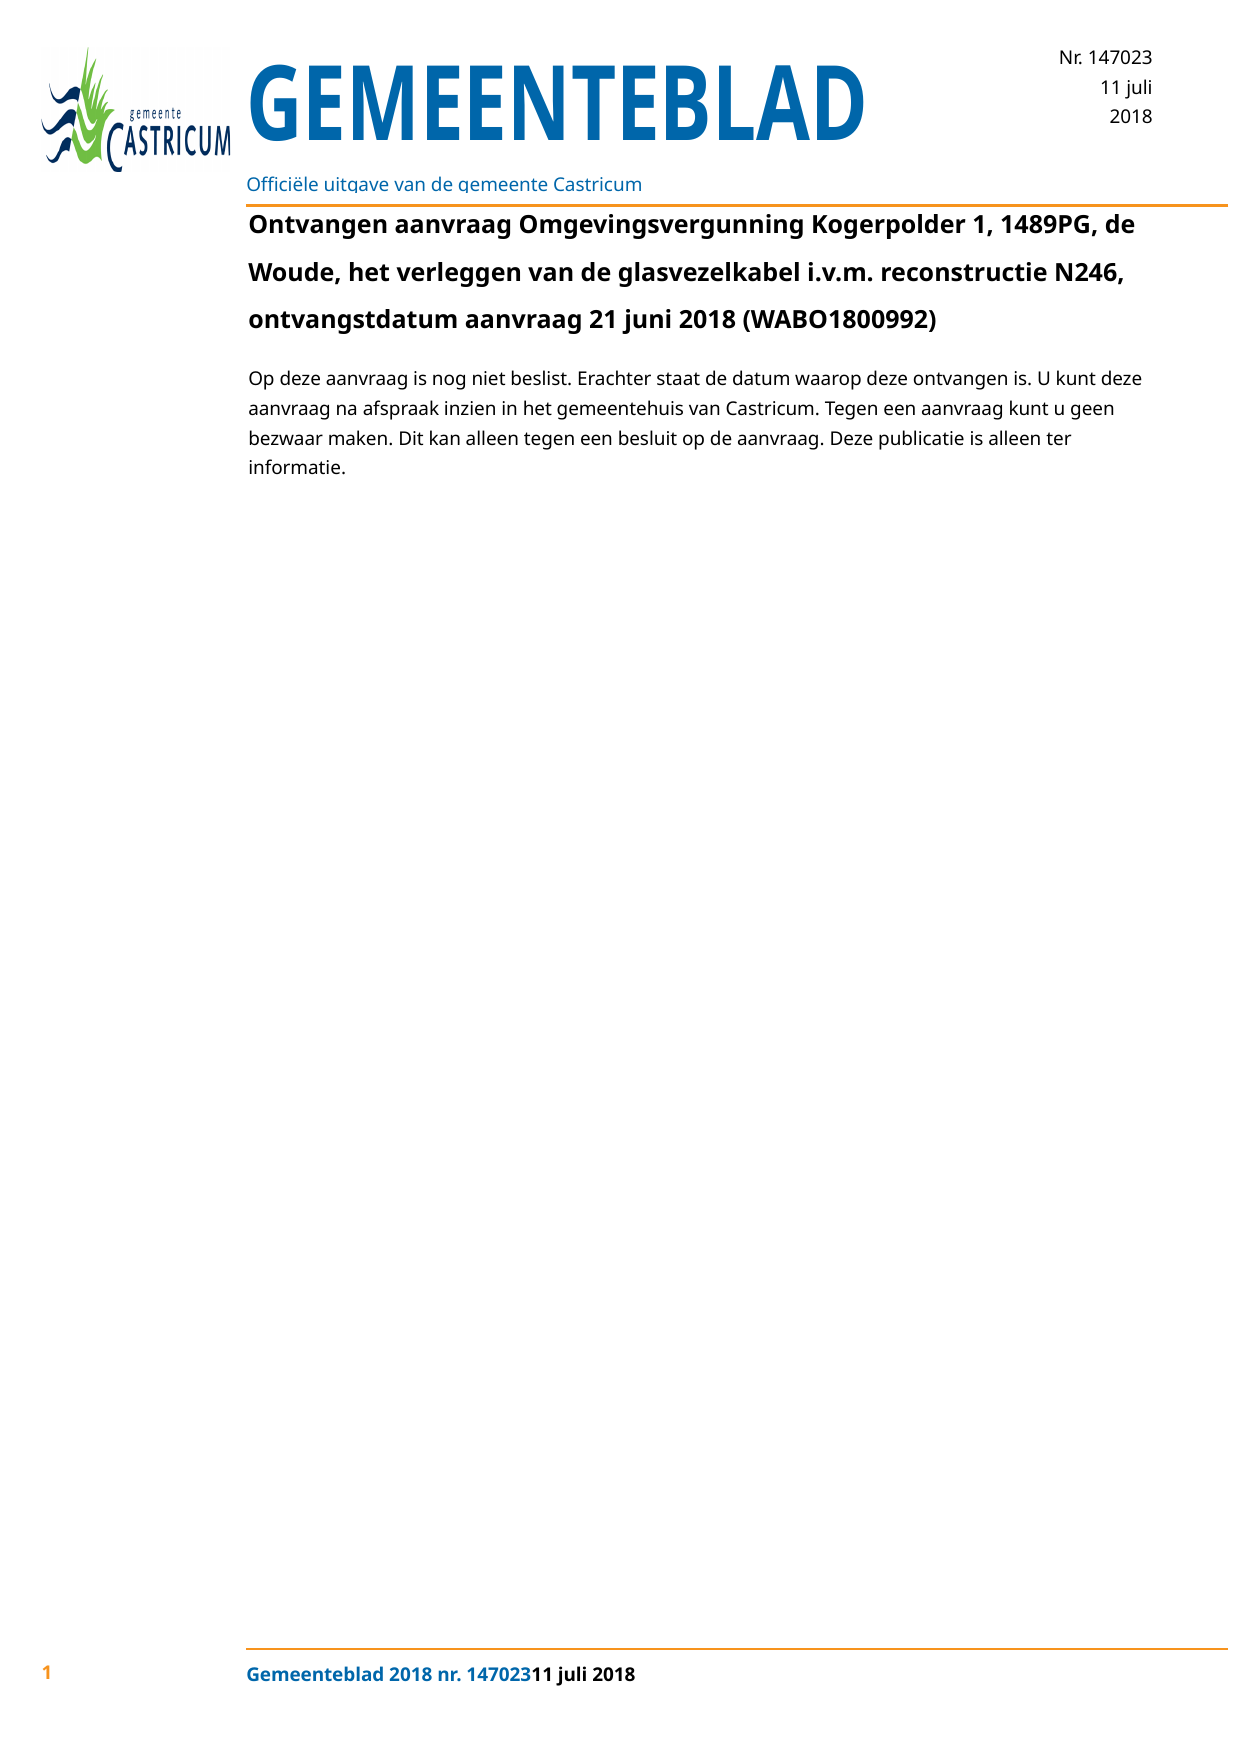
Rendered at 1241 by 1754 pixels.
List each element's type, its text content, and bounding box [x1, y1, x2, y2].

text Op deze aanvraag is nog niet beslist. Erachter staat de datum waarop deze ontvangen is. U kunt deze aanvraag na afspraak inzien in het gemeentehuis van Castricum. Tegen een aanvraag kunt u geen bezwaar maken. Dit kan alleen tegen een besluit op de aanvraag. Deze publicatie is alleen ter informatie. [248, 366, 1152, 480]
text Ontvangen aanvraag Omgevingsvergunning Kogerpolder 1, 1489PG, de Woude, het verleggen van de glasvezelkabel i.v.m. reconstructie N246, ontvangstdatum aanvraag 21 juni 2018 (WABO1800992) [248, 207, 1152, 336]
picture [41, 47, 231, 172]
